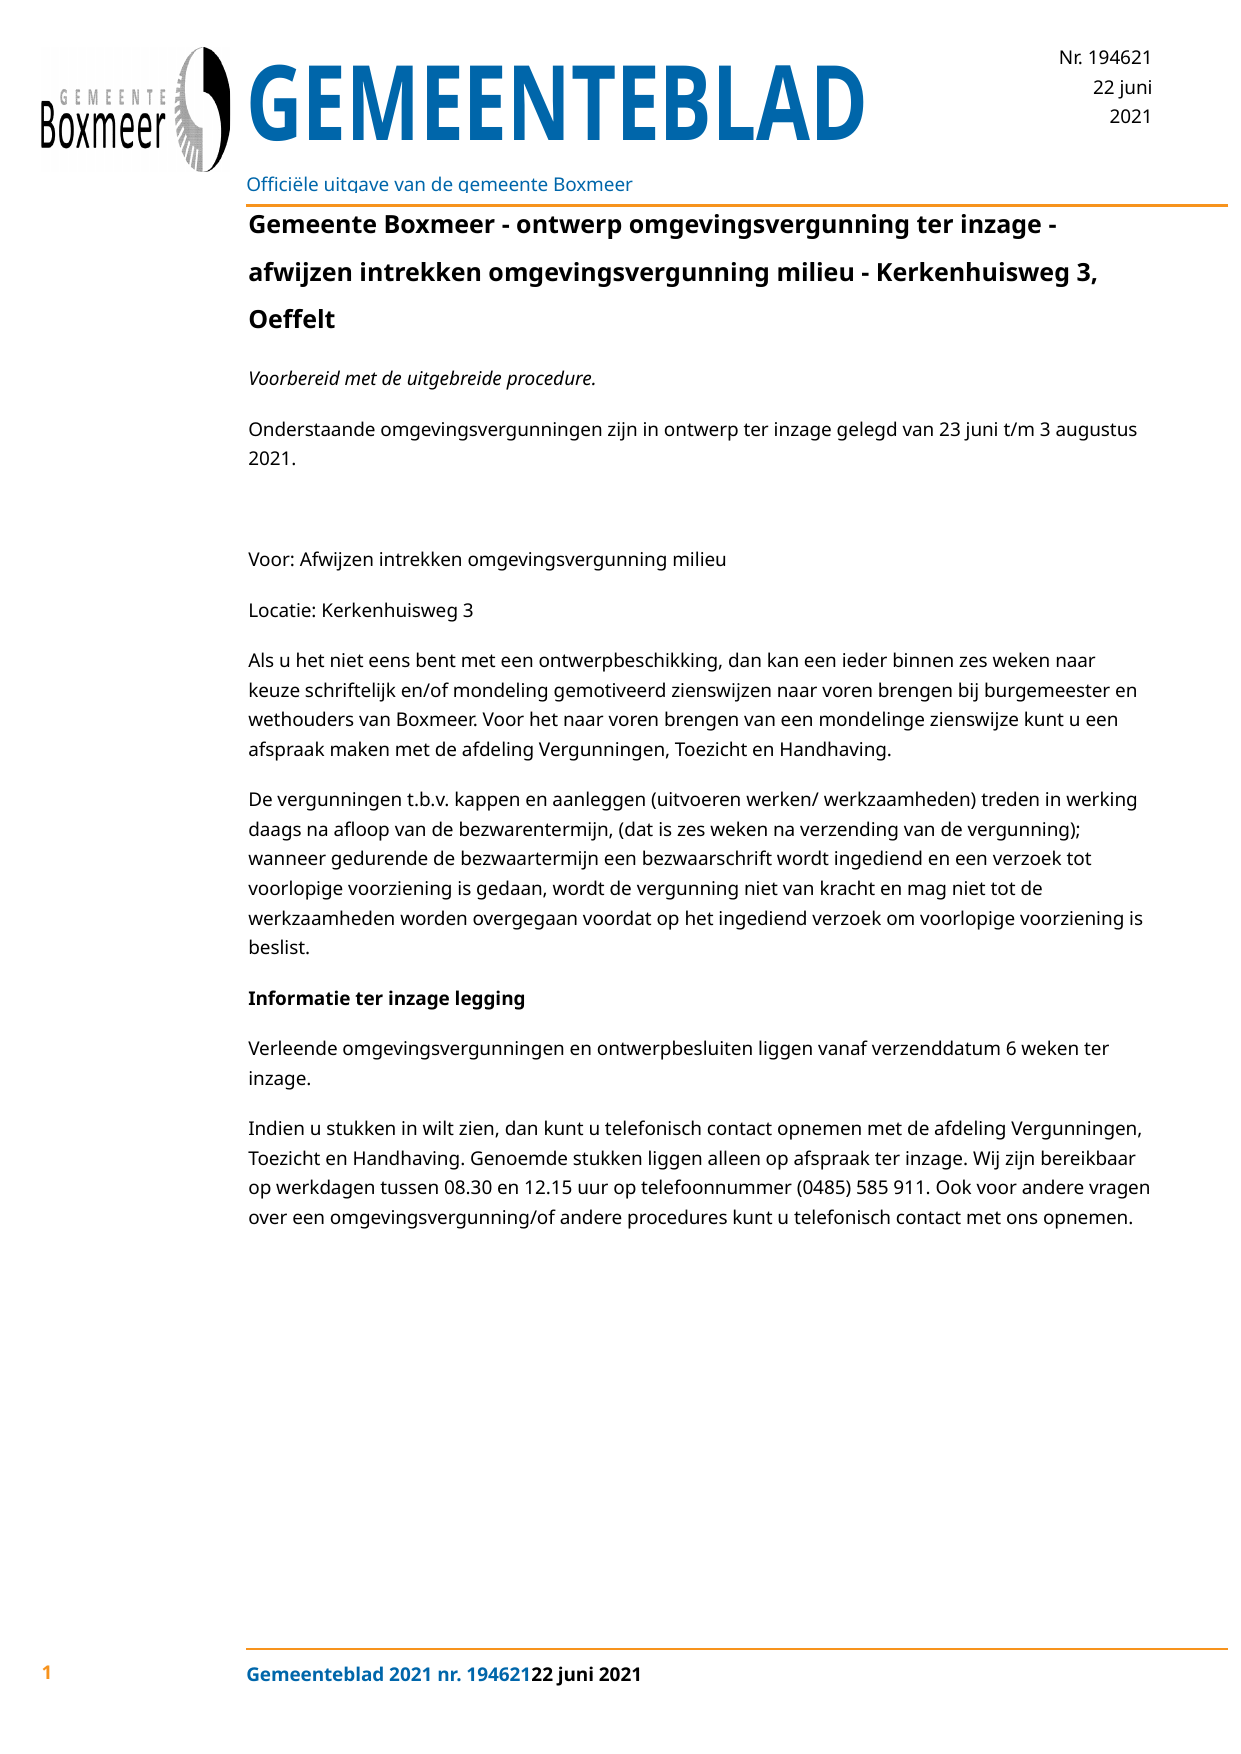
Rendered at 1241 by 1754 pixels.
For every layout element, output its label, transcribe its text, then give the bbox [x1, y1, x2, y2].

text Onderstaande omgevingsvergunningen zijn in ontwerp ter inzage gelegd van 23 juni t/m 3 augustus 2021. [248, 416, 1152, 471]
text Locatie: Kerkenhuisweg 3 [248, 597, 1152, 622]
text Gemeente Boxmeer - ontwerp omgevingsvergunning ter inzage - afwijzen intrekken omgevingsvergunning milieu - Kerkenhuisweg 3, Oeffelt [248, 207, 1152, 336]
text Indien u stukken in wilt zien, dan kunt u telefonisch contact opnemen met de afdeling Vergunningen, Toezicht en Handhaving. Genoemde stukken liggen alleen op afspraak ter inzage. Wij zijn bereikbaar op werkdagen tussen 08.30 en 12.15 uur op telefoonnummer (0485) 585 911. Ook voor andere vragen over een omgevingsvergunning/of andere procedures kunt u telefonisch contact met ons opnemen. [248, 1115, 1152, 1229]
text De vergunningen t.b.v. kappen en aanleggen (uitvoeren werken/ werkzaamheden) treden in werking daags na afloop van de bezwarentermijn, (dat is zes weken na verzending van de vergunning); wanneer gedurende de bezwaartermijn een bezwaarschrift wordt ingediend en een verzoek tot voorlopige voorziening is gedaan, wordt de vergunning niet van kracht en mag niet tot de werkzaamheden worden overgegaan voordat op het ingediend verzoek om voorlopige voorziening is beslist. [248, 786, 1152, 960]
text Informatie ter inzage legging [248, 985, 1152, 1010]
text Voor: Afwijzen intrekken omgevingsvergunning milieu [248, 546, 1152, 572]
text Voorbereid met de uitgebreide procedure. [248, 366, 1152, 391]
text Als u het niet eens bent met een ontwerpbeschikking, dan kan een ieder binnen zes weken naar keuze schriftelijk en/of mondeling gemotiveerd zienswijzen naar voren brengen bij burgemeester en wethouders van Boxmeer. Voor het naar voren brengen van een mondelinge zienswijze kunt u een afspraak maken met de afdeling Vergunningen, Toezicht en Handhaving. [248, 647, 1152, 762]
picture [41, 47, 231, 172]
text Verleende omgevingsvergunningen en ontwerpbesluiten liggen vanaf verzenddatum 6 weken ter inzage. [248, 1035, 1152, 1090]
